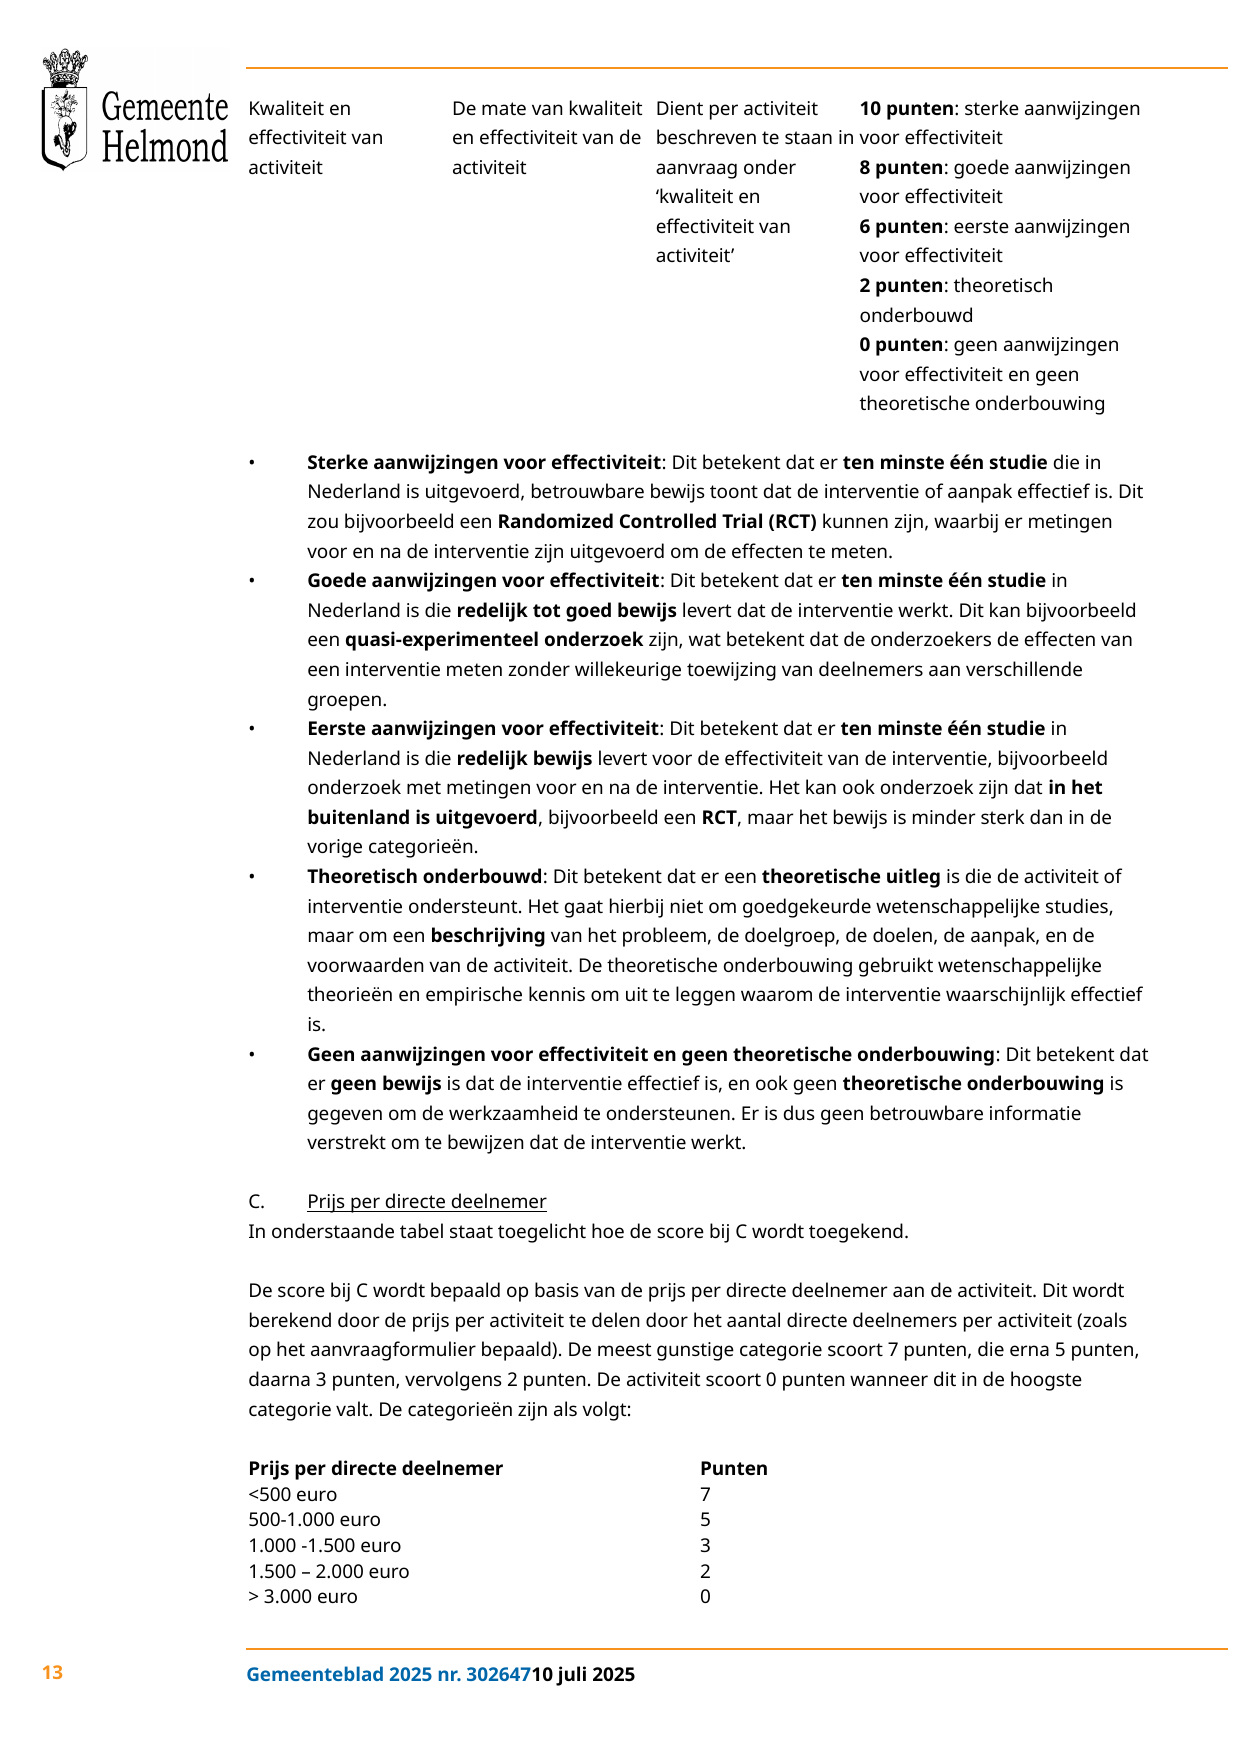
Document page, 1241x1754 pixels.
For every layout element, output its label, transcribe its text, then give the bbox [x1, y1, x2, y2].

list Sterke aanwijzingen voor effectiviteit: Dit betekent dat er ten minste één studie die in Nederland is uitgevoerd, betrouwbare bewijs toont dat de interventie of aanpak effectief is. Dit zou bijvoorbeeld een Randomized Controlled Trial (RCT) kunnen zijn, waarbij er metingen voor en na de interventie zijn uitgevoerd om de effecten te meten. [248, 449, 1152, 564]
table_header Punten [700, 1455, 1152, 1481]
table_cell 5 [700, 1507, 1152, 1532]
table_cell 7 [700, 1481, 1152, 1507]
text In onderstaande tabel staat toegelicht hoe de score bij C wordt toegekend. [248, 1218, 1152, 1244]
table_header Prijs per directe deelnemer [248, 1455, 700, 1481]
list Prijs per directe deelnemer [248, 1189, 1152, 1214]
table_cell Kwaliteit en effectiviteit van activiteit [248, 95, 452, 416]
list Goede aanwijzingen voor effectiviteit: Dit betekent dat er ten minste één studie in Nederland is die redelijk tot goed bewijs levert dat de interventie werkt. Dit kan bijvoorbeeld een quasi-experimenteel onderzoek zijn, wat betekent dat de onderzoekers de effecten van een interventie meten zonder willekeurige toewijzing van deelnemers aan verschillende groepen. [248, 567, 1152, 712]
table_cell 3 [700, 1532, 1152, 1558]
table_cell Dient per activiteit beschreven te staan in aanvraag onder ‘kwaliteit en effectiviteit van activiteit’ [656, 95, 859, 416]
text De score bij C wordt bepaald op basis van de prijs per directe deelnemer aan de activiteit. Dit wordt berekend door de prijs per activiteit te delen door het aantal directe deelnemers per activiteit (zoals op het aanvraagformulier bepaald). De meest gunstige categorie scoort 7 punten, die erna 5 punten, daarna 3 punten, vervolgens 2 punten. De activiteit scoort 0 punten wanneer dit in de hoogste categorie valt. De categorieën zijn als volgt: [248, 1277, 1152, 1422]
table_cell 1.500 – 2.000 euro [248, 1558, 700, 1584]
picture [41, 47, 231, 172]
list Geen aanwijzingen voor effectiviteit en geen theoretische onderbouwing: Dit betekent dat er geen bewijs is dat de interventie effectief is, en ook geen theoretische onderbouwing is gegeven om de werkzaamheid te ondersteunen. Er is dus geen betrouwbare informatie verstrekt om te bewijzen dat de interventie werkt. [248, 1041, 1152, 1155]
list Theoretisch onderbouwd: Dit betekent dat er een theoretische uitleg is die de activiteit of interventie ondersteunt. Het gaat hierbij niet om goedgekeurde wetenschappelijke studies, maar om een beschrijving van het probleem, de doelgroep, de doelen, de aanpak, en de voorwaarden van de activiteit. De theoretische onderbouwing gebruikt wetenschappelijke theorieën en empirische kennis om uit te leggen waarom de interventie waarschijnlijk effectief is. [248, 863, 1152, 1037]
list Eerste aanwijzingen voor effectiviteit: Dit betekent dat er ten minste één studie in Nederland is die redelijk bewijs levert voor de effectiviteit van de interventie, bijvoorbeeld onderzoek met metingen voor en na de interventie. Het kan ook onderzoek zijn dat in het buitenland is uitgevoerd, bijvoorbeeld een RCT, maar het bewijs is minder sterk dan in de vorige categorieën. [248, 715, 1152, 859]
table_cell > 3.000 euro [248, 1584, 700, 1609]
table_cell De mate van kwaliteit en effectiviteit van de activiteit [452, 95, 656, 416]
table_cell 2 [700, 1558, 1152, 1584]
table_cell 10 punten: sterke aanwijzingen voor effectiviteit 8 punten: goede aanwijzingen voor effectiviteit 6 punten: eerste aanwijzingen voor effectiviteit 2 punten: theoretisch onderbouwd 0 punten: geen aanwijzingen voor effectiviteit en geen theoretische onderbouwing [859, 95, 1152, 416]
table_cell 500-1.000 euro [248, 1507, 700, 1532]
table_cell <500 euro [248, 1481, 700, 1507]
table_cell 0 [700, 1584, 1152, 1609]
table_cell 1.000 -1.500 euro [248, 1532, 700, 1558]
